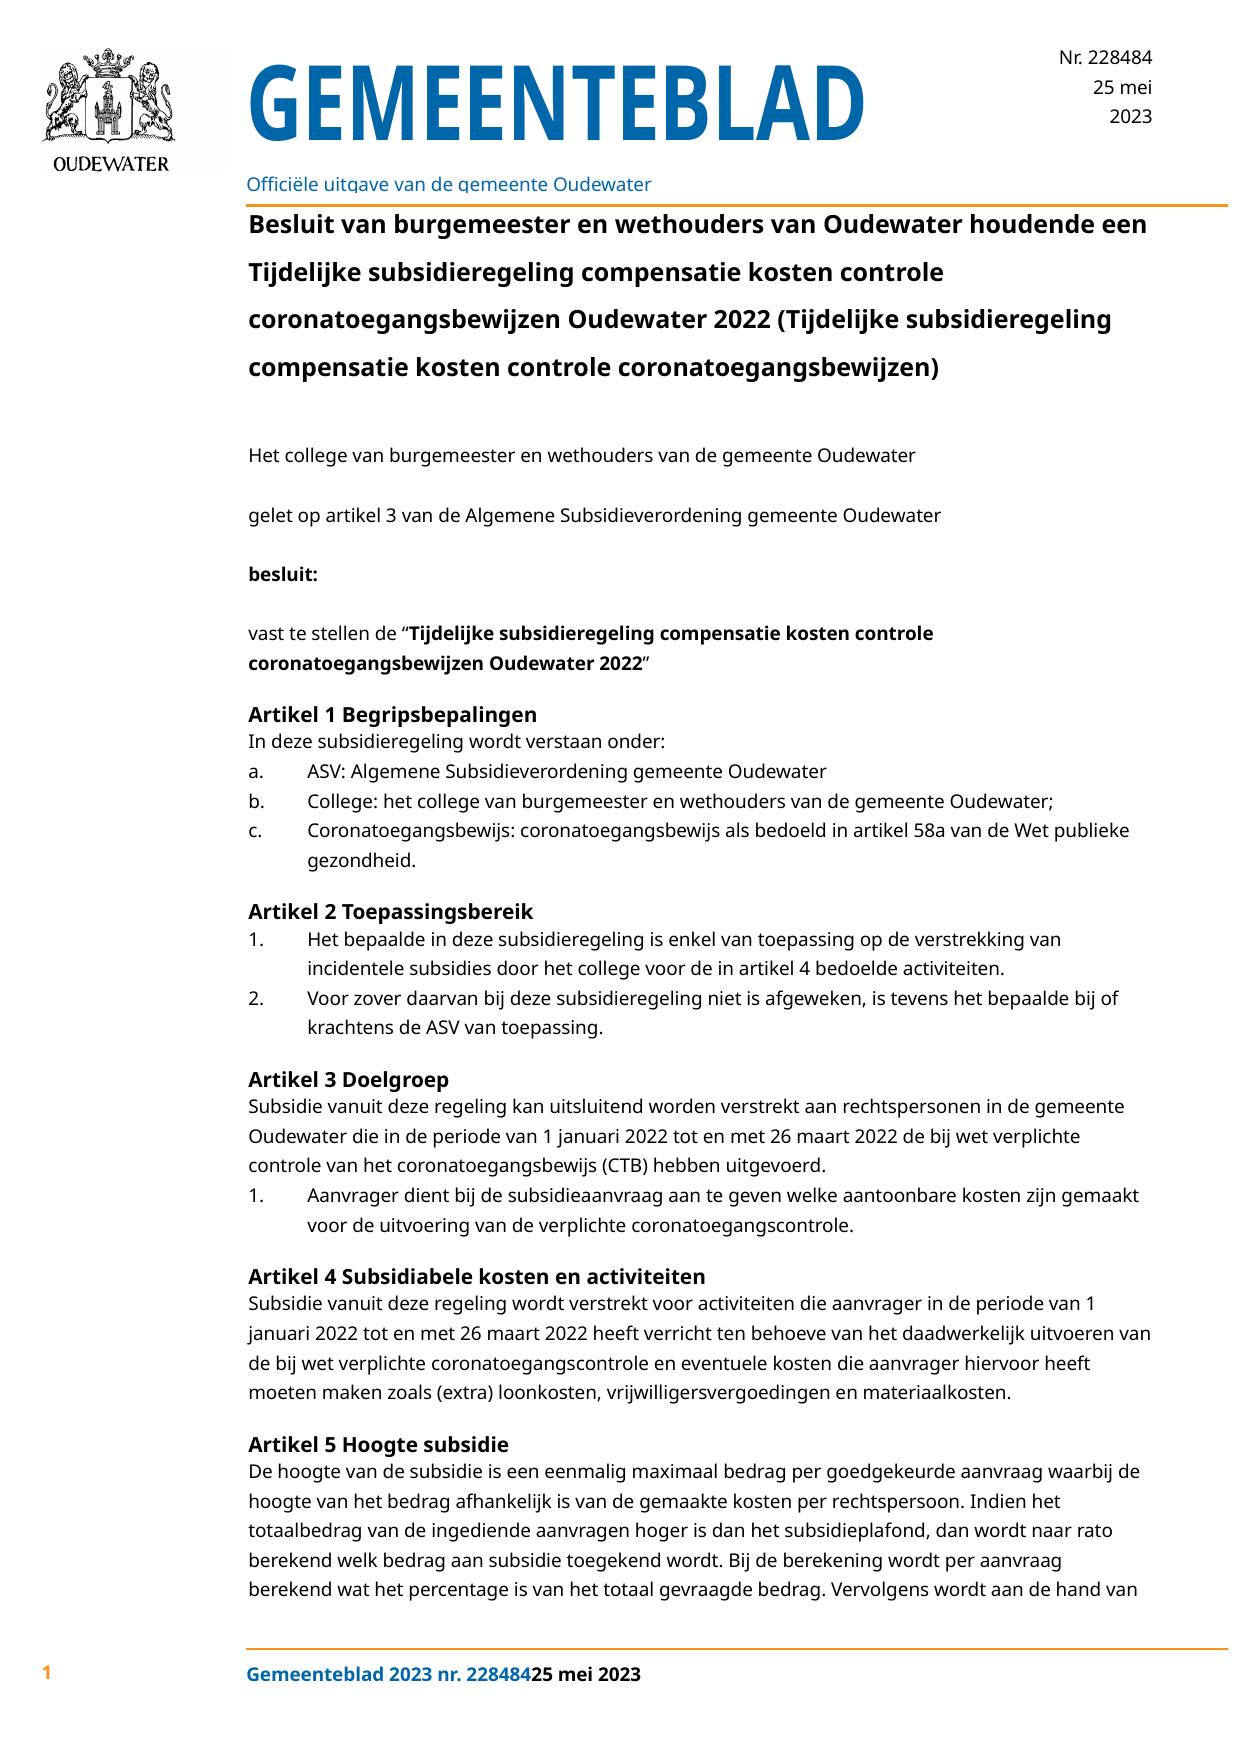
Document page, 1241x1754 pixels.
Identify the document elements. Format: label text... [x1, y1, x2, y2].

text Artikel 4 Subsidiabele kosten en activiteiten [248, 1262, 1152, 1291]
picture [41, 47, 231, 172]
list ASV: Algemene Subsidieverordening gemeente Oudewater [248, 758, 1152, 784]
text Subsidie vanuit deze regeling wordt verstrekt voor activiteiten die aanvrager in de periode van 1 januari 2022 tot en met 26 maart 2022 heeft verricht ten behoeve van het daadwerkelijk uitvoeren van de bij wet verplichte coronatoegangscontrole en eventuele kosten die aanvrager hiervoor heeft moeten maken zoals (extra) loonkosten, vrijwilligersvergoedingen en materiaalkosten. [248, 1291, 1152, 1405]
list Het bepaalde in deze subsidieregeling is enkel van toepassing op de verstrekking van incidentele subsidies door het college voor de in artikel 4 bedoelde activiteiten. [248, 926, 1152, 981]
list Coronatoegangsbewijs: coronatoegangsbewijs als bedoeld in artikel 58a van de Wet publieke gezondheid. [248, 817, 1152, 873]
text Subsidie vanuit deze regeling kan uitsluitend worden verstrekt aan rechtspersonen in de gemeente Oudewater die in de periode van 1 januari 2022 tot en met 26 maart 2022 de bij wet verplichte controle van het coronatoegangsbewijs (CTB) hebben uitgevoerd. [248, 1093, 1152, 1178]
text Artikel 2 Toepassingsbereik [248, 897, 1152, 926]
text gelet op artikel 3 van de Algemene Subsidieverordening gemeente Oudewater [248, 502, 1152, 528]
text Besluit van burgemeester en wethouders van Oudewater houdende een Tijdelijke subsidieregeling compensatie kosten controle coronatoegangsbewijzen Oudewater 2022 (Tijdelijke subsidieregeling compensatie kosten controle coronatoegangsbewijzen) [248, 207, 1152, 384]
list Voor zover daarvan bij deze subsidieregeling niet is afgeweken, is tevens het bepaalde bij of krachtens de ASV van toepassing. [248, 985, 1152, 1040]
text Artikel 1 Begripsbepalingen [248, 700, 1152, 729]
text vast te stellen de “Tijdelijke subsidieregeling compensatie kosten controle coronatoegangsbewijzen Oudewater 2022” [248, 620, 1152, 676]
text Het college van burgemeester en wethouders van de gemeente Oudewater [248, 443, 1152, 468]
text Artikel 5 Hoogte subsidie [248, 1430, 1152, 1458]
text De hoogte van de subsidie is een eenmalig maximaal bedrag per goedgekeurde aanvraag waarbij de hoogte van het bedrag afhankelijk is van de gemaakte kosten per rechtspersoon. Indien het totaalbedrag van de ingediende aanvragen hoger is dan het subsidieplafond, dan wordt naar rato berekend welk bedrag aan subsidie toegekend wordt. Bij de berekening wordt per aanvraag berekend wat het percentage is van het totaal gevraagde bedrag. Vervolgens wordt aan de hand van [248, 1458, 1152, 1602]
text Artikel 3 Doelgroep [248, 1065, 1152, 1093]
text In deze subsidieregeling wordt verstaan onder: [248, 729, 1152, 754]
list Aanvrager dient bij de subsidieaanvraag aan te geven welke aantoonbare kosten zijn gemaakt voor de uitvoering van de verplichte coronatoegangscontrole. [248, 1182, 1152, 1237]
list College: het college van burgemeester en wethouders van de gemeente Oudewater; [248, 788, 1152, 813]
text besluit: [248, 561, 1152, 587]
